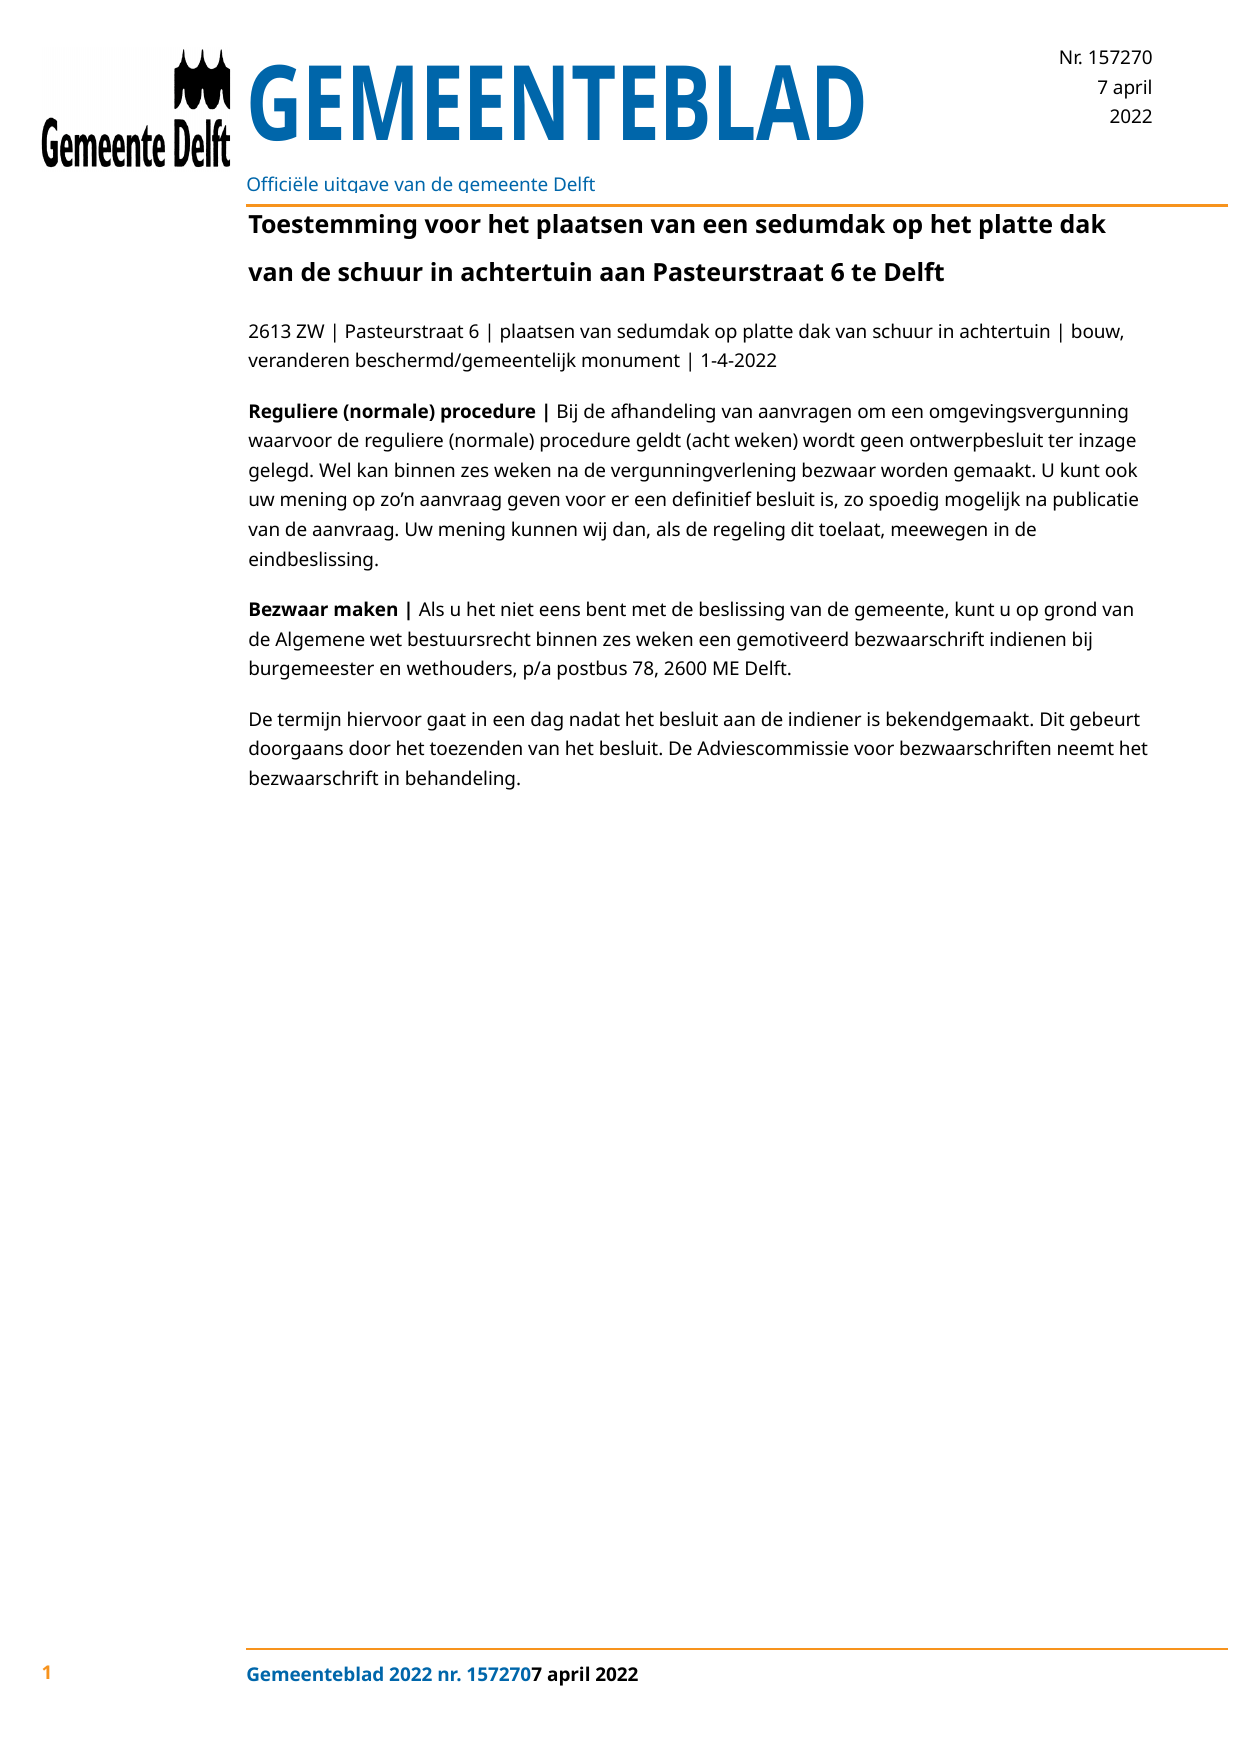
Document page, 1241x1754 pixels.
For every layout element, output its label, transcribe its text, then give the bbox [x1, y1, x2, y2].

text Toestemming voor het plaatsen van een sedumdak op het platte dak van de schuur in achtertuin aan Pasteurstraat 6 te Delft [248, 207, 1152, 288]
picture [41, 47, 231, 172]
text De termijn hiervoor gaat in een dag nadat het besluit aan de indiener is bekendgemaakt. Dit gebeurt doorgaans door het toezenden van het besluit. De Adviescommissie voor bezwaarschriften neemt het bezwaarschrift in behandeling. [248, 706, 1152, 791]
text 2613 ZW | Pasteurstraat 6 | plaatsen van sedumdak op platte dak van schuur in achtertuin | bouw, veranderen beschermd/gemeentelijk monument | 1-4-2022 [248, 318, 1152, 373]
text Reguliere (normale) procedure | Bij de afhandeling van aanvragen om een omgevingsvergunning waarvoor de reguliere (normale) procedure geldt (acht weken) wordt geen ontwerpbesluit ter inzage gelegd. Wel kan binnen zes weken na de vergunningverlening bezwaar worden gemaakt. U kunt ook uw mening op zo’n aanvraag geven voor er een definitief besluit is, zo spoedig mogelijk na publicatie van de aanvraag. Uw mening kunnen wij dan, als de regeling dit toelaat, meewegen in de eindbeslissing. [248, 398, 1152, 572]
text Bezwaar maken | Als u het niet eens bent met de beslissing van de gemeente, kunt u op grond van de Algemene wet bestuursrecht binnen zes weken een gemotiveerd bezwaarschrift indienen bij burgemeester en wethouders, p/a postbus 78, 2600 ME Delft. [248, 596, 1152, 681]
